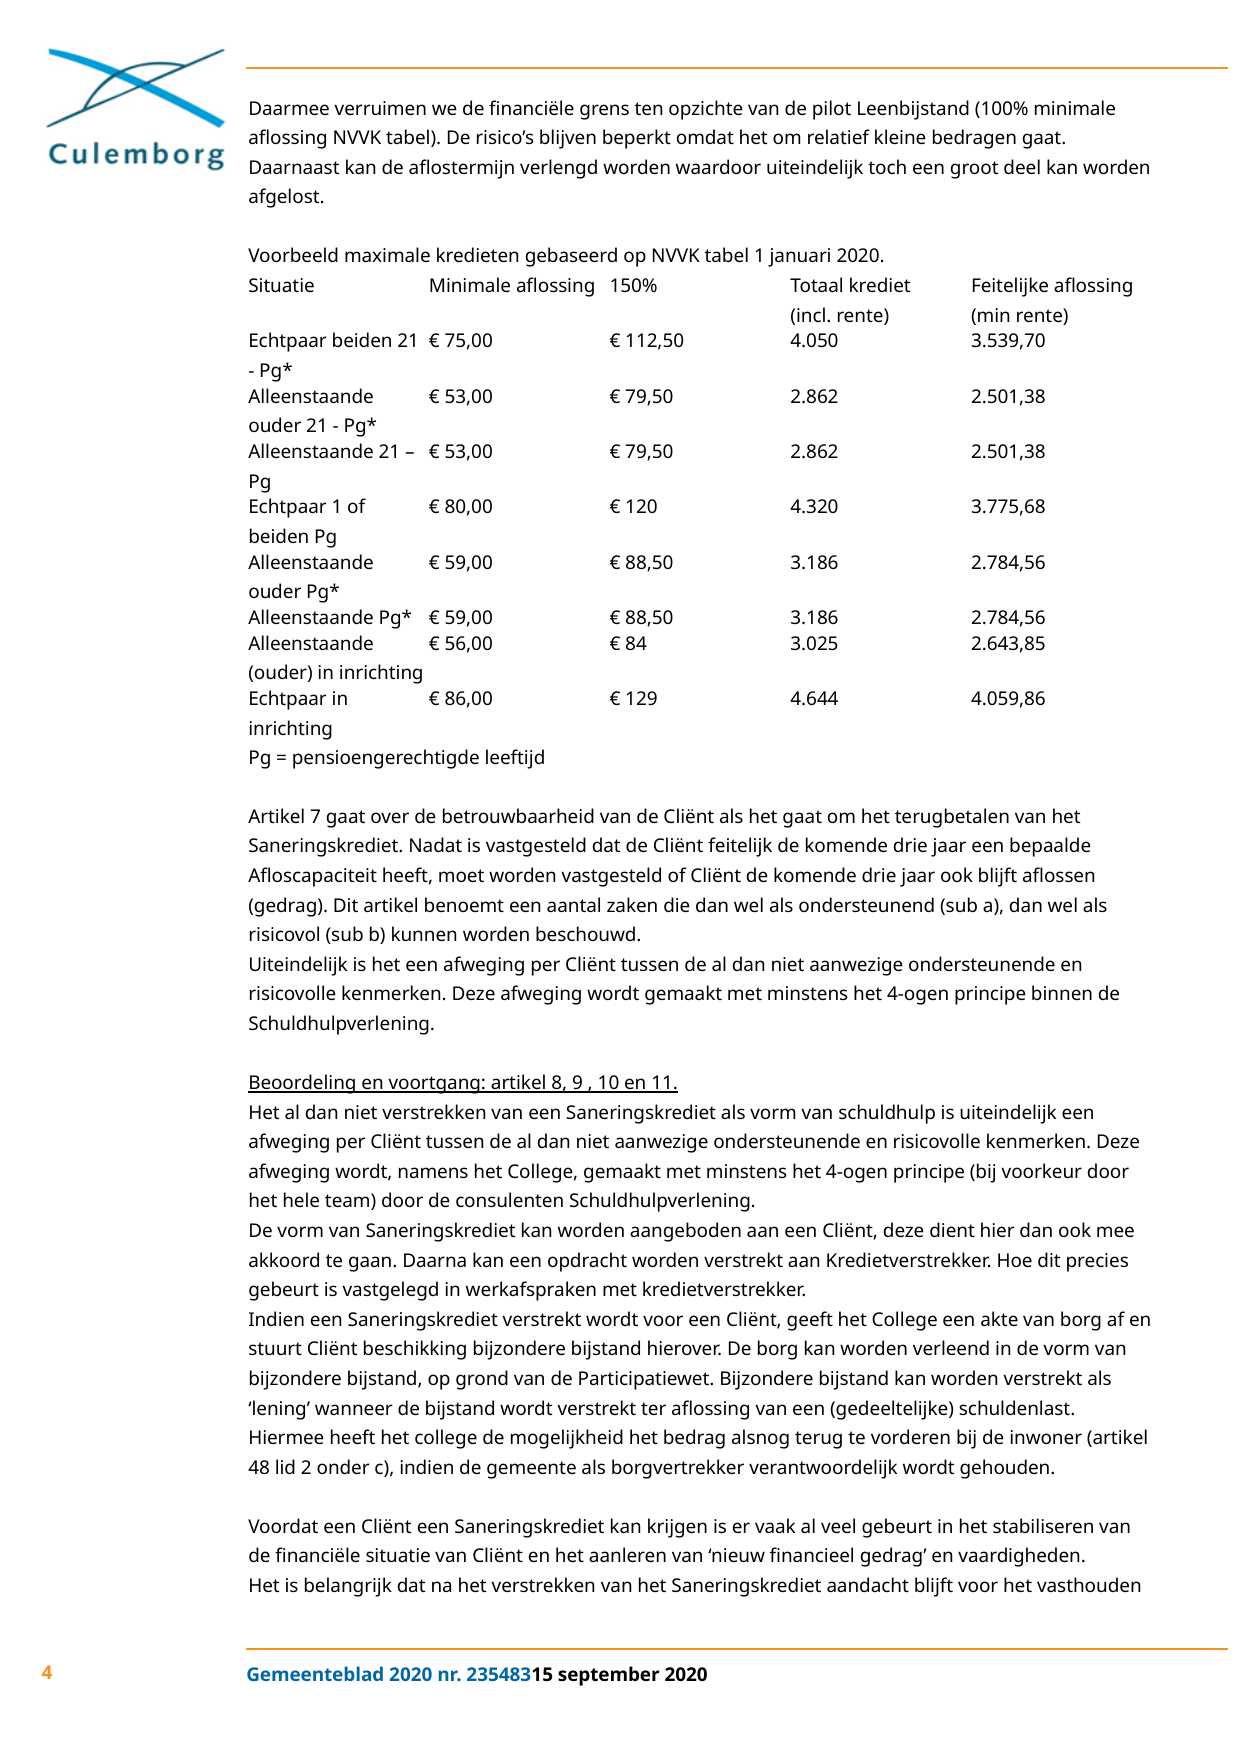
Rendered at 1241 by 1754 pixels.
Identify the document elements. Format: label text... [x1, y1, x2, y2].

text Artikel 7 gaat over de betrouwbaarheid van de Cliënt als het gaat om het terugbetalen van het Saneringskrediet. Nadat is vastgesteld dat de Cliënt feitelijk de komende drie jaar een bepaalde Afloscapaciteit heeft, moet worden vastgesteld of Cliënt de komende drie jaar ook blijft aflossen (gedrag). Dit artikel benoemt een aantal zaken die dan wel als ondersteunend (sub a), dan wel als risicovol (sub b) kunnen worden beschouwd. [248, 803, 1152, 947]
picture [41, 47, 231, 172]
table_header Totaal krediet (incl. rente) [790, 273, 971, 328]
text Uiteindelijk is het een afweging per Cliënt tussen de al dan niet aanwezige ondersteunende en risicovolle kenmerken. Deze afweging wordt gemaakt met minstens het 4-ogen principe binnen de Schuldhulpverlening. [248, 951, 1152, 1036]
text Voorbeeld maximale kredieten gebaseerd op NVVK tabel 1 januari 2020. [248, 243, 1152, 268]
table_cell 3.025 [790, 630, 971, 685]
text Indien een Saneringskrediet verstrekt wordt voor een Cliënt, geeft het College een akte van borg af en stuurt Cliënt beschikking bijzondere bijstand hierover. De borg kan worden verleend in de vorm van bijzondere bijstand, op grond van de Participatiewet. Bijzondere bijstand kan worden verstrekt als ‘lening’ wanneer de bijstand wordt verstrekt ter aflossing van een (gedeeltelijke) schuldenlast. Hiermee heeft het college de mogelijkheid het bedrag alsnog terug te vorderen bij de inwoner (artikel 48 lid 2 onder c), indien de gemeente als borgvertrekker verantwoordelijk wordt gehouden. [248, 1306, 1152, 1479]
text Pg = pensioengerechtigde leeftijd [248, 744, 1152, 769]
table_cell Alleenstaande (ouder) in inrichting [248, 630, 429, 685]
text Het al dan niet verstrekken van een Saneringskrediet als vorm van schuldhulp is uiteindelijk een afweging per Cliënt tussen de al dan niet aanwezige ondersteunende en risicovolle kenmerken. Deze afweging wordt, namens het College, gemaakt met minstens het 4-ogen principe (bij voorkeur door het hele team) door de consulenten Schuldhulpverlening. [248, 1099, 1152, 1213]
table_cell 2.501,38 [971, 438, 1152, 494]
table_cell 4.320 [790, 494, 971, 549]
table_cell 3.775,68 [971, 494, 1152, 549]
table_cell Alleenstaande 21 – Pg [248, 438, 429, 494]
table_header Situatie [248, 273, 429, 328]
text Het is belangrijk dat na het verstrekken van het Saneringskrediet aandacht blijft voor het vasthouden [248, 1572, 1152, 1598]
table_cell 3.539,70 [971, 328, 1152, 383]
table_cell 2.643,85 [971, 630, 1152, 685]
table_header Minimale aflossing [429, 273, 609, 328]
text De vorm van Saneringskrediet kan worden aangeboden aan een Cliënt, deze dient hier dan ook mee akkoord te gaan. Daarna kan een opdracht worden verstrekt aan Kredietverstrekker. Hoe dit precies gebeurt is vastgelegd in werkafspraken met kredietverstrekker. [248, 1217, 1152, 1302]
table_cell € 53,00 [429, 383, 609, 438]
text Beoordeling en voortgang: artikel 8, 9 , 10 en 11. [248, 1069, 1152, 1095]
table_cell 2.784,56 [971, 549, 1152, 604]
table_cell € 79,50 [609, 383, 790, 438]
table_cell Alleenstaande ouder 21 - Pg* [248, 383, 429, 438]
table_cell € 53,00 [429, 438, 609, 494]
table_cell Alleenstaande Pg* [248, 604, 429, 630]
table_cell Alleenstaande ouder Pg* [248, 549, 429, 604]
table_cell 3.186 [790, 604, 971, 630]
text Voordat een Cliënt een Saneringskrediet kan krijgen is er vaak al veel gebeurt in het stabiliseren van de financiële situatie van Cliënt en het aanleren van ‘nieuw financieel gedrag’ en vaardigheden. [248, 1513, 1152, 1568]
table_cell 2.862 [790, 438, 971, 494]
table_cell 2.862 [790, 383, 971, 438]
table_cell € 86,00 [429, 685, 609, 741]
table_cell Echtpaar beiden 21 - Pg* [248, 328, 429, 383]
table_cell Echtpaar 1 of beiden Pg [248, 494, 429, 549]
table_header Feitelijke aflossing (min rente) [971, 273, 1152, 328]
table_cell 3.186 [790, 549, 971, 604]
table_cell € 120 [609, 494, 790, 549]
table_cell 2.784,56 [971, 604, 1152, 630]
table_cell € 75,00 [429, 328, 609, 383]
text Daarmee verruimen we de financiële grens ten opzichte van de pilot Leenbijstand (100% minimale aflossing NVVK tabel). De risico’s blijven beperkt omdat het om relatief kleine bedragen gaat. Daarnaast kan de aflostermijn verlengd worden waardoor uiteindelijk toch een groot deel kan worden afgelost. [248, 95, 1152, 209]
table_cell € 112,50 [609, 328, 790, 383]
table_header 150% [609, 273, 790, 328]
table_cell € 88,50 [609, 549, 790, 604]
table_cell € 56,00 [429, 630, 609, 685]
table_cell € 79,50 [609, 438, 790, 494]
table_cell € 80,00 [429, 494, 609, 549]
table_cell € 88,50 [609, 604, 790, 630]
table_cell Echtpaar in inrichting [248, 685, 429, 741]
table_cell 4.059,86 [971, 685, 1152, 741]
table_cell 4.050 [790, 328, 971, 383]
table_cell 4.644 [790, 685, 971, 741]
table_cell 2.501,38 [971, 383, 1152, 438]
table_cell € 59,00 [429, 549, 609, 604]
table_cell € 59,00 [429, 604, 609, 630]
table_cell € 129 [609, 685, 790, 741]
table_cell € 84 [609, 630, 790, 685]
